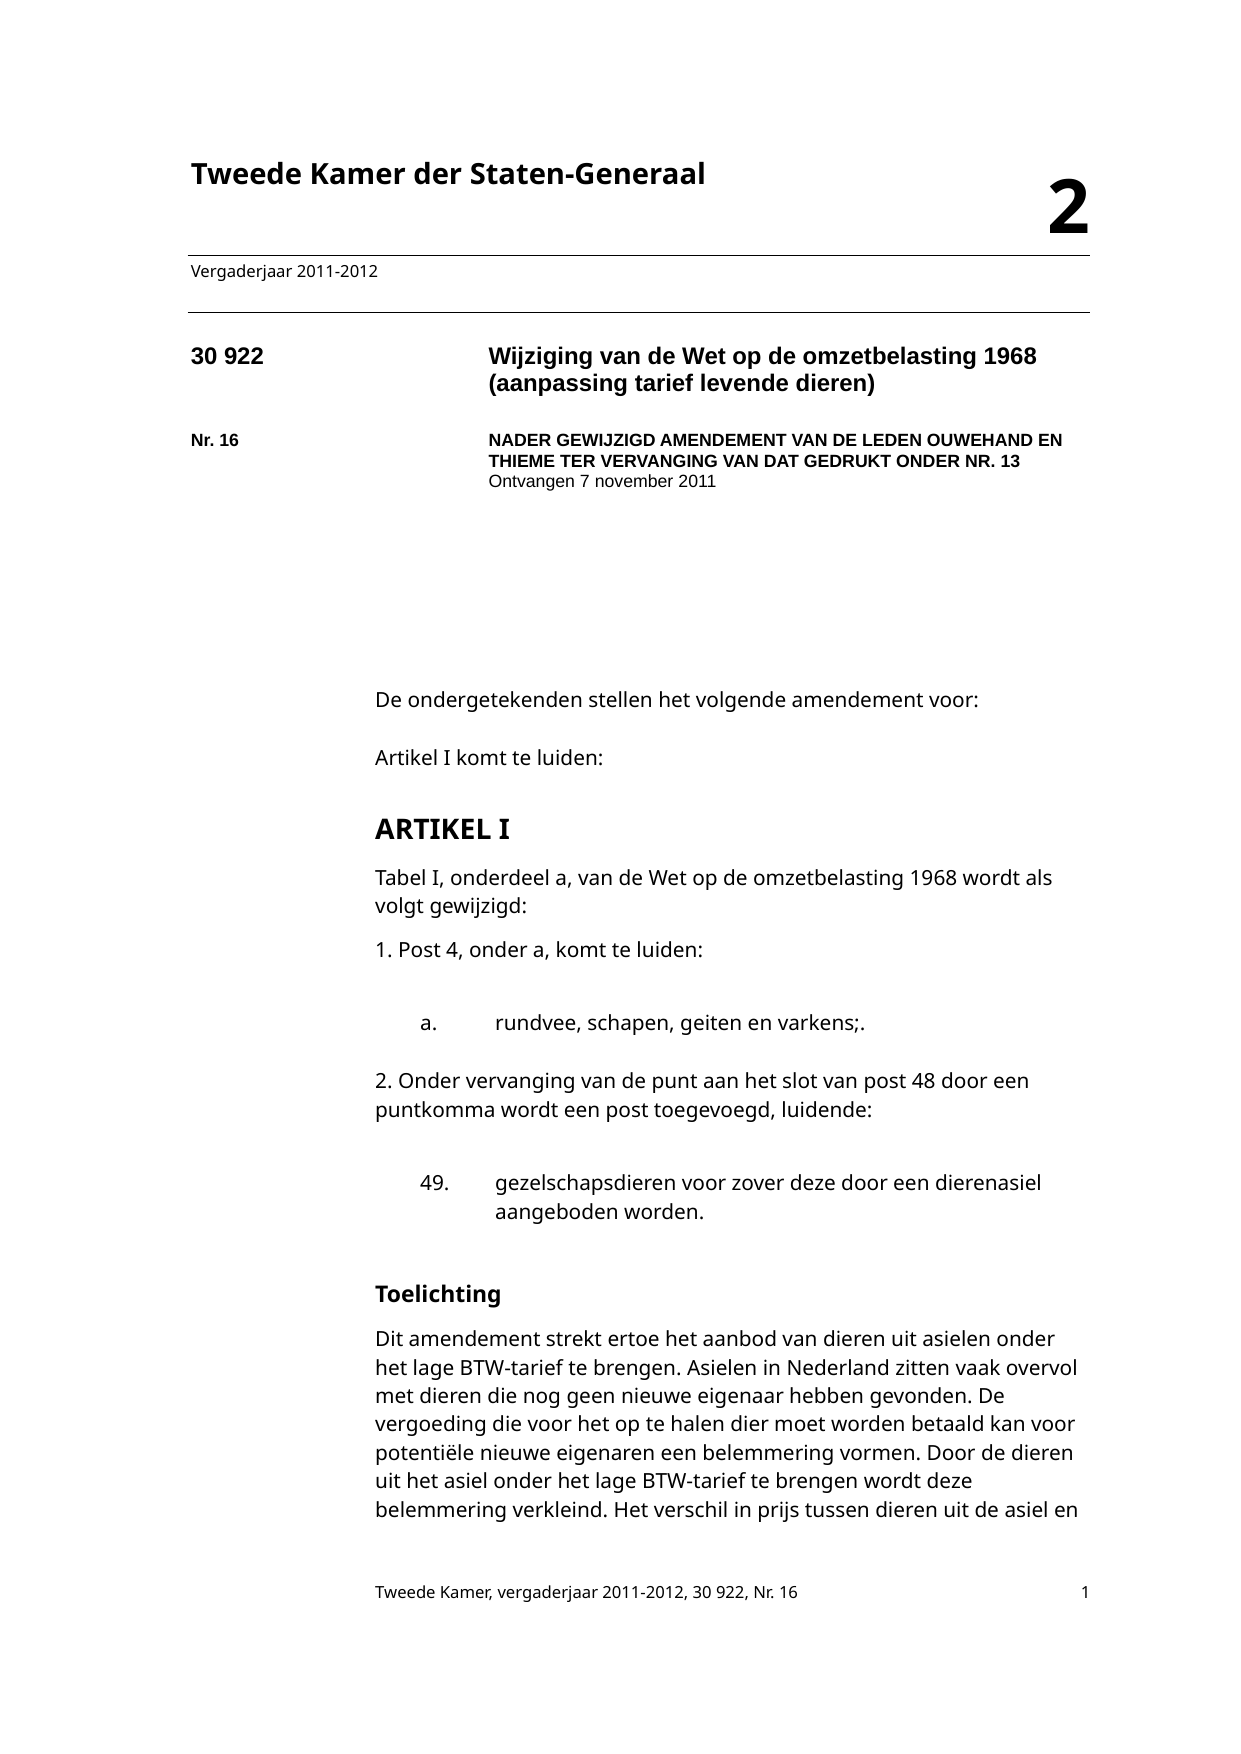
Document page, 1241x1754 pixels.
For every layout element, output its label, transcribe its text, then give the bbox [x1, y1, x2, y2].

text 2. Onder vervanging van de punt aan het slot van post 48 door een puntkomma wordt een post toegevoegd, luidende: [375, 1067, 1090, 1123]
table_header Tweede Kamer der Staten-Generaal [188, 150, 909, 255]
table_header 2 [910, 150, 1090, 255]
list gezelschapsdieren voor zover deze door een dierenasiel aangeboden worden. [420, 1168, 1090, 1225]
list rundvee, schapen, geiten en varkens;. [420, 1008, 1090, 1037]
table_cell Wijziging van de Wet op de omzetbelasting 1968 (aanpassing tarief levende dieren) [485, 339, 1090, 427]
text Dit amendement strekt ertoe het aanbod van dieren uit asielen onder het lage BTW-tarief te brengen. Asielen in Nederland zitten vaak overvol met dieren die nog geen nieuwe eigenaar hebben gevonden. De vergoeding die voor het op te halen dier moet worden betaald kan voor potentiële nieuwe eigenaren een belemmering vormen. Door de dieren uit het asiel onder het lage BTW-tarief te brengen wordt deze belemmering verkleind. Het verschil in prijs tussen dieren uit de asiel en [375, 1324, 1090, 1523]
table_cell [485, 313, 1090, 339]
table_cell Nr. 16 [188, 427, 485, 566]
subtitle ARTIKEL I [375, 809, 1090, 848]
text De ondergetekenden stellen het volgende amendement voor: [375, 685, 1090, 713]
table_cell NADER GEWIJZIGD AMENDEMENT VAN DE LEDEN OUWEHAND EN THIEME TER VERVANGING VAN DAT GEDRUKT ONDER NR. 13 Ontvangen 7 november 2011 [485, 427, 1090, 566]
text 1. Post 4, onder a, komt te luiden: [375, 935, 1090, 963]
table_cell 30 922 [188, 339, 485, 427]
text Tabel I, onderdeel a, van de Wet op de omzetbelasting 1968 wordt als volgt gewijzigd: [375, 863, 1090, 920]
subtitle Toelichting [375, 1278, 1090, 1309]
text Artikel I komt te luiden: [375, 743, 1090, 772]
table_cell [485, 256, 1090, 312]
table_cell [188, 313, 485, 339]
table_cell Vergaderjaar 2011-2012 [188, 256, 485, 312]
